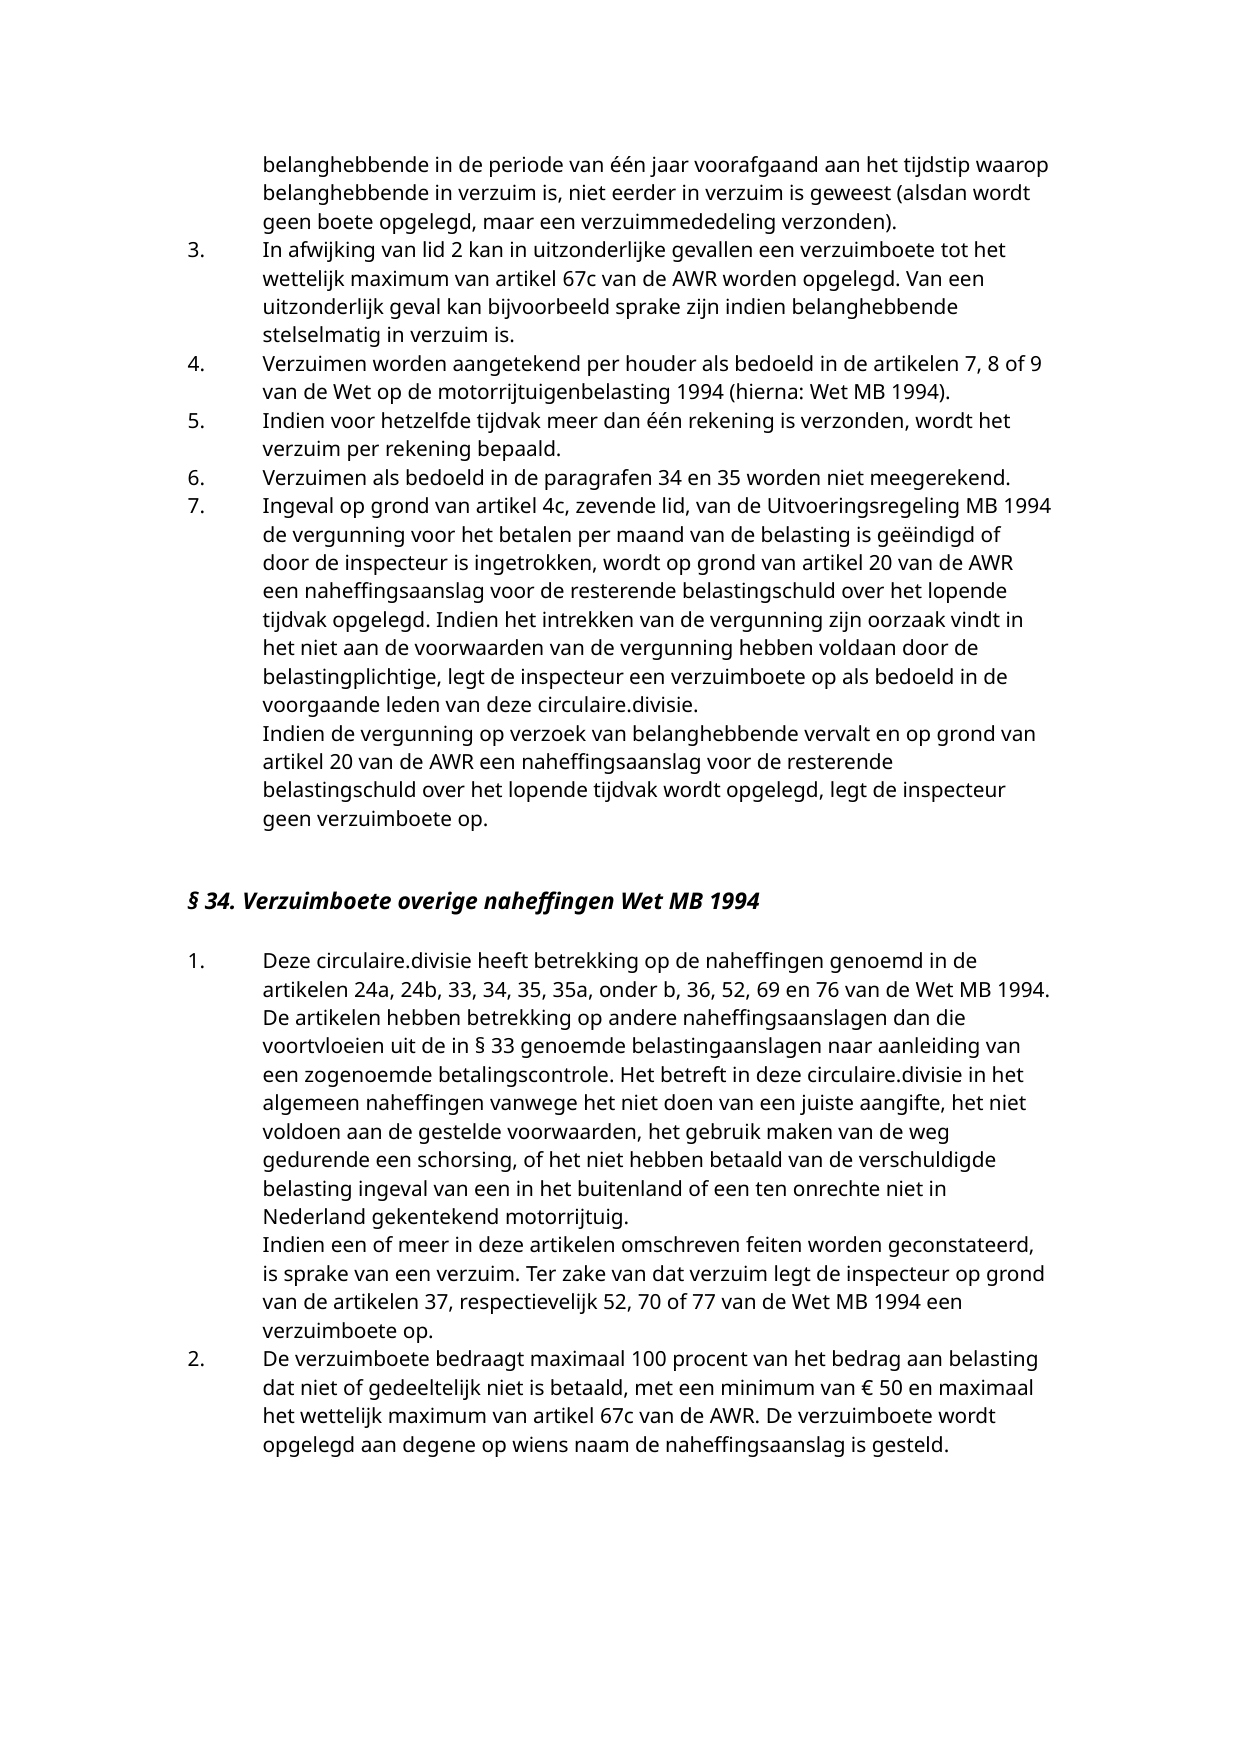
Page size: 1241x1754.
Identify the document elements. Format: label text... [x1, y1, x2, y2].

list Ingeval op grond van artikel 4c, zevende lid, van de Uitvoeringsregeling MB 1994 de vergunning voor het betalen per maand van de belasting is geëindigd of door de inspecteur is ingetrokken, wordt op grond van artikel 20 van de AWR een naheffingsaanslag voor de resterende belastingschuld over het lopende tijdvak opgelegd. Indien het intrekken van de vergunning zijn oorzaak vindt in het niet aan de voorwaarden van de vergunning hebben voldaan door de belastingplichtige, legt de inspecteur een verzuimboete op als bedoeld in de voorgaande leden van deze circulaire.divisie. [187, 491, 1053, 719]
list Verzuimen als bedoeld in de paragrafen 34 en 35 worden niet meegerekend. [187, 463, 1053, 491]
list Indien de vergunning op verzoek van belanghebbende vervalt en op grond van artikel 20 van de AWR een naheffingsaanslag voor de resterende belastingschuld over het lopende tijdvak wordt opgelegd, legt de inspecteur geen verzuimboete op. [187, 719, 1053, 832]
subtitle § 34. Verzuimboete overige naheffingen Wet MB 1994 [187, 885, 1053, 916]
list De verzuimboete bedraagt maximaal 100 procent van het bedrag aan belasting dat niet of gedeeltelijk niet is betaald, met een minimum van € 50 en maximaal het wettelijk maximum van artikel 67c van de AWR. De verzuimboete wordt opgelegd aan degene op wiens naam de naheffingsaanslag is gesteld. [187, 1344, 1053, 1458]
list Indien een of meer in deze artikelen omschreven feiten worden geconstateerd, is sprake van een verzuim. Ter zake van dat verzuim legt de inspecteur op grond van de artikelen 37, respectievelijk 52, 70 of 77 van de Wet MB 1994 een verzuimboete op. [187, 1231, 1053, 1344]
list In afwijking van lid 2 kan in uitzonderlijke gevallen een verzuimboete tot het wettelijk maximum van artikel 67c van de AWR worden opgelegd. Van een uitzonderlijk geval kan bijvoorbeeld sprake zijn indien belanghebbende stelselmatig in verzuim is. [187, 235, 1053, 349]
list Deze circulaire.divisie heeft betrekking op de naheffingen genoemd in de artikelen 24a, 24b, 33, 34, 35, 35a, onder b, 36, 52, 69 en 76 van de Wet MB 1994. De artikelen hebben betrekking op andere naheffingsaanslagen dan die voortvloeien uit de in § 33 genoemde belastingaanslagen naar aanleiding van een zogenoemde betalingscontrole. Het betreft in deze circulaire.divisie in het algemeen naheffingen vanwege het niet doen van een juiste aangifte, het niet voldoen aan de gestelde voorwaarden, het gebruik maken van de weg gedurende een schorsing, of het niet hebben betaald van de verschuldigde belasting ingeval van een in het buitenland of een ten onrechte niet in Nederland gekentekend motorrijtuig. [187, 946, 1053, 1231]
list Indien voor hetzelfde tijdvak meer dan één rekening is verzonden, wordt het verzuim per rekening bepaald. [187, 406, 1053, 463]
list belanghebbende in de periode van één jaar voorafgaand aan het tijdstip waarop belanghebbende in verzuim is, niet eerder in verzuim is geweest (alsdan wordt geen boete opgelegd, maar een verzuimmededeling verzonden). [187, 150, 1053, 235]
list Verzuimen worden aangetekend per houder als bedoeld in de artikelen 7, 8 of 9 van de Wet op de motorrijtuigenbelasting 1994 (hierna: Wet MB 1994). [187, 349, 1053, 406]
